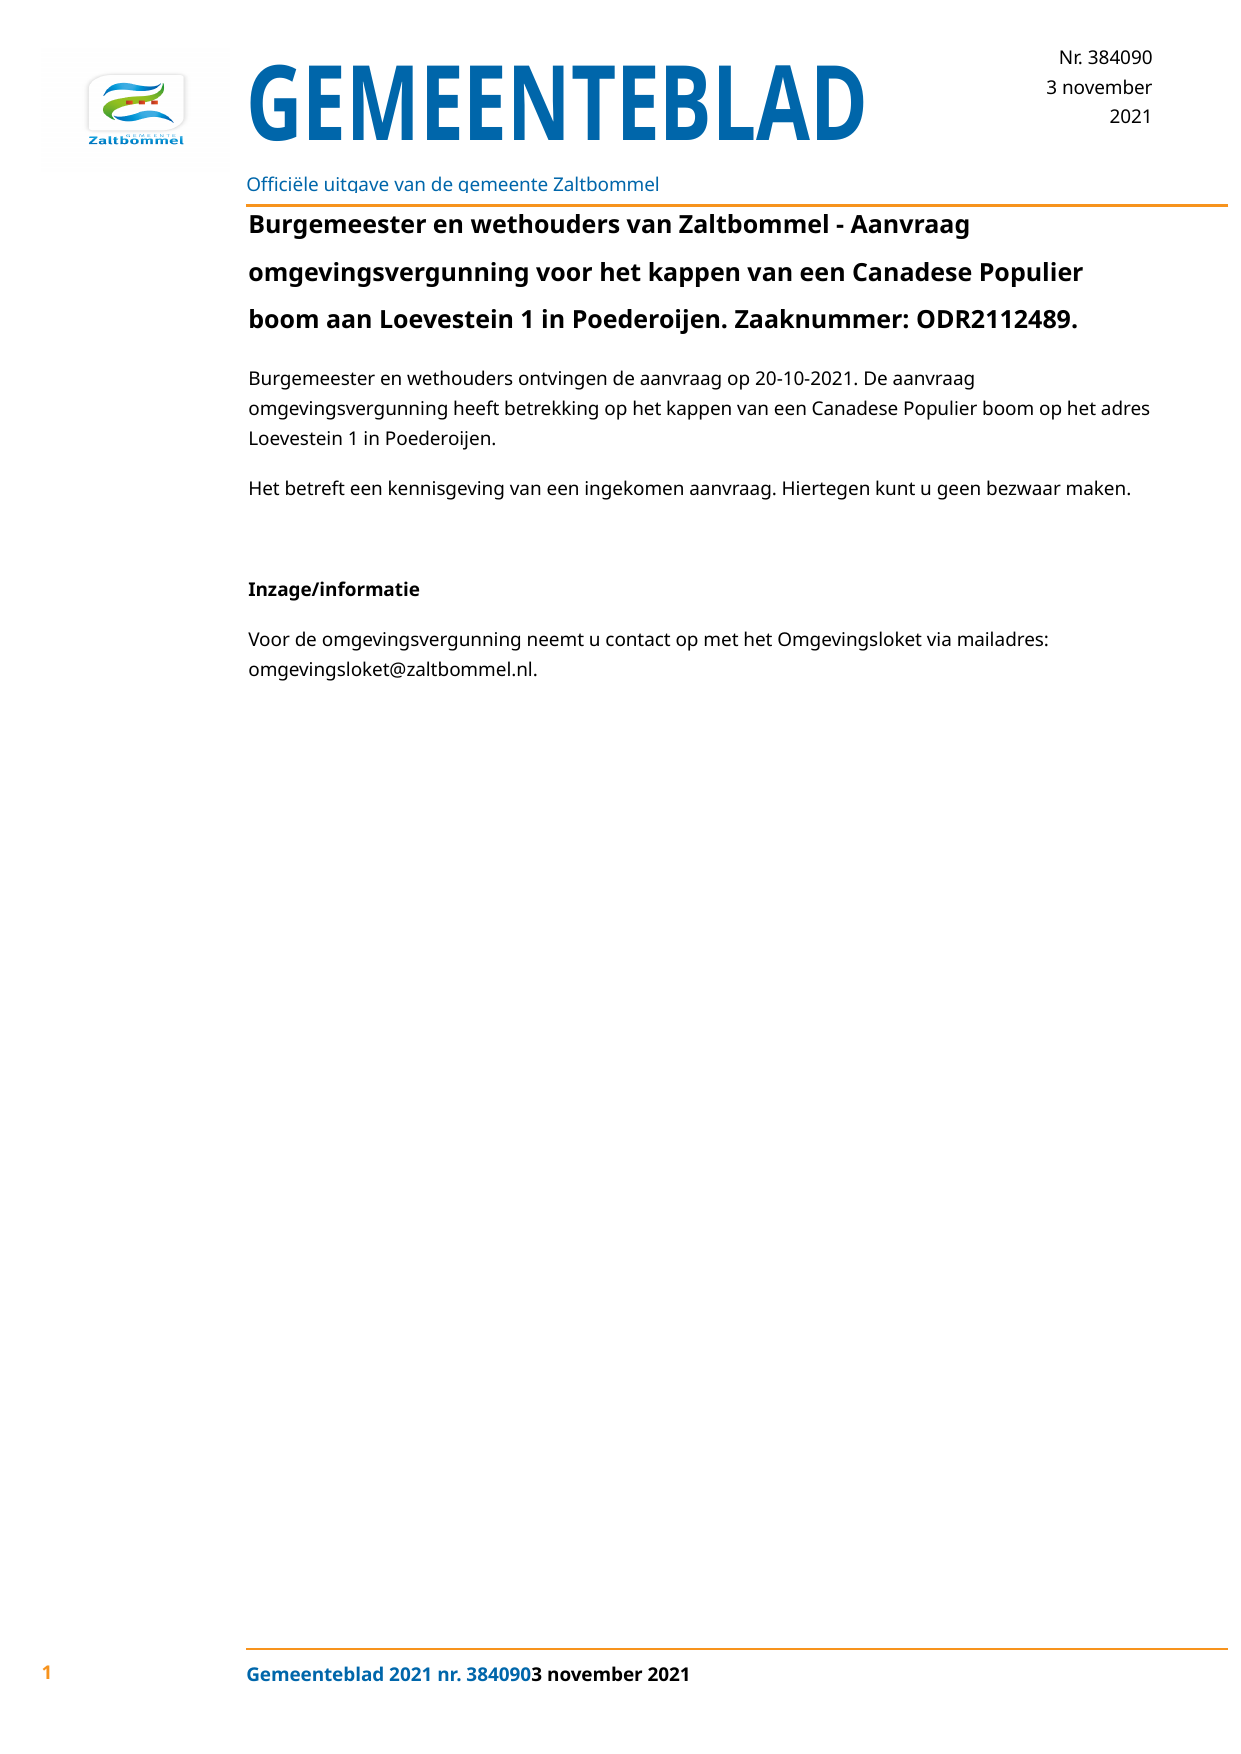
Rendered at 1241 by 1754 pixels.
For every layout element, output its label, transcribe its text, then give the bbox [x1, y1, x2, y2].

text Het betreft een kennisgeving van een ingekomen aanvraag. Hiertegen kunt u geen bezwaar maken. [248, 475, 1152, 501]
text Inzage/informatie [248, 576, 1152, 602]
picture [41, 47, 231, 172]
text Burgemeester en wethouders van Zaltbommel - Aanvraag omgevingsvergunning voor het kappen van een Canadese Populier boom aan Loevestein 1 in Poederoijen. Zaaknummer: ODR2112489. [248, 207, 1152, 336]
text Burgemeester en wethouders ontvingen de aanvraag op 20-10-2021. De aanvraag omgevingsvergunning heeft betrekking op het kappen van een Canadese Populier boom op het adres Loevestein 1 in Poederoijen. [248, 366, 1152, 450]
text Voor de omgevingsvergunning neemt u contact op met het Omgevingsloket via mailadres: omgevingsloket@zaltbommel.nl. [248, 626, 1152, 682]
